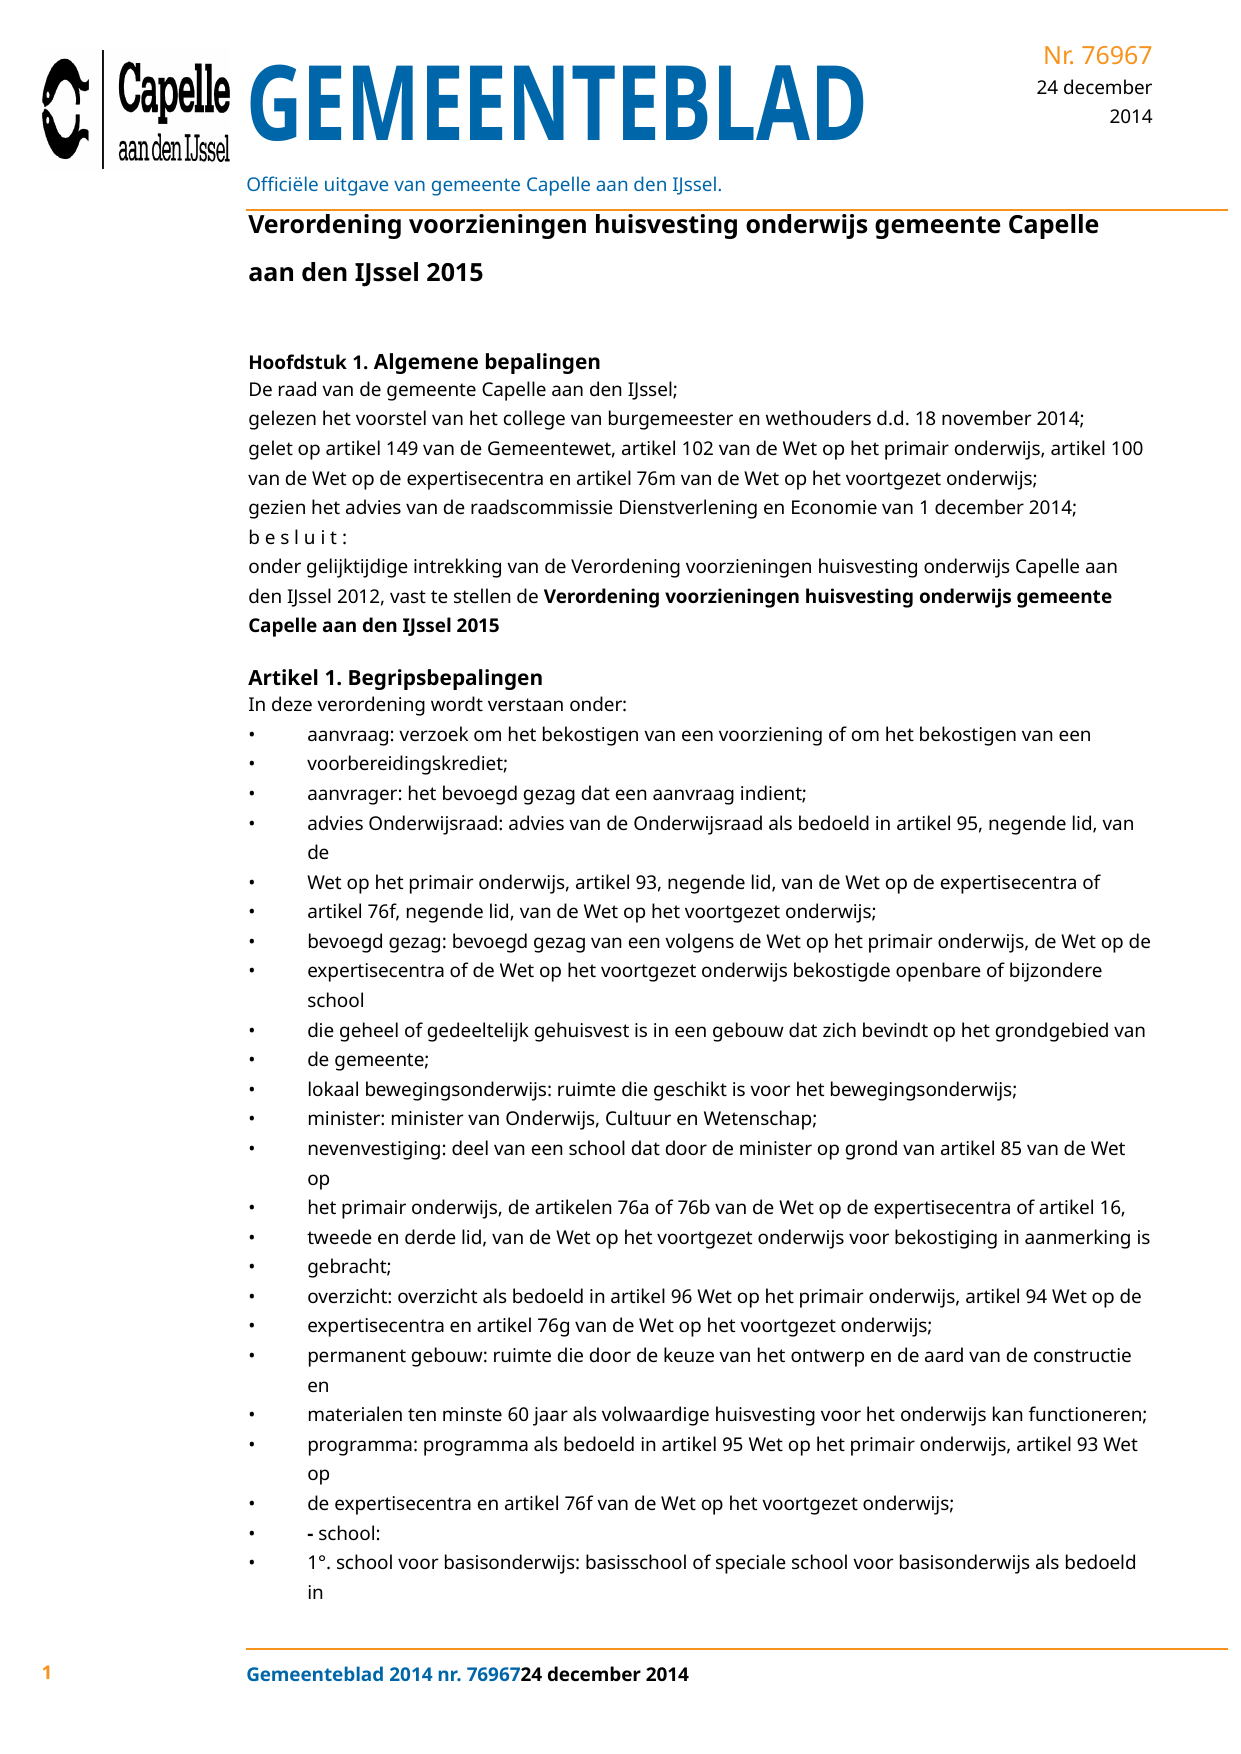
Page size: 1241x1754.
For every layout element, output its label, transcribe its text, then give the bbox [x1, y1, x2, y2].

list aanvraag: verzoek om het bekostigen van een voorziening of om het bekostigen van een [248, 721, 1152, 747]
text van de Wet op de expertisecentra en artikel 76m van de Wet op het voortgezet onderwijs; [248, 465, 1152, 490]
list 1°. school voor basisonderwijs: basisschool of speciale school voor basisonderwijs als bedoeld in [248, 1549, 1152, 1605]
list die geheel of gedeeltelijk gehuisvest is in een gebouw dat zich bevindt op het grondgebied van [248, 1017, 1152, 1043]
list Wet op het primair onderwijs, artikel 93, negende lid, van de Wet op de expertisecentra of [248, 869, 1152, 895]
text b e s l u i t : [248, 524, 1152, 549]
text gezien het advies van de raadscommissie Dienstverlening en Economie van 1 december 2014; [248, 494, 1152, 520]
text Hoofdstuk 1. Algemene bepalingen [248, 347, 1152, 376]
list de expertisecentra en artikel 76f van de Wet op het voortgezet onderwijs; [248, 1490, 1152, 1516]
list aanvrager: het bevoegd gezag dat een aanvraag indient; [248, 780, 1152, 806]
list het primair onderwijs, de artikelen 76a of 76b van de Wet op de expertisecentra of artikel 16, [248, 1194, 1152, 1220]
list gebracht; [248, 1253, 1152, 1279]
list artikel 76f, negende lid, van de Wet op het voortgezet onderwijs; [248, 898, 1152, 924]
list programma: programma als bedoeld in artikel 95 Wet op het primair onderwijs, artikel 93 Wet op [248, 1431, 1152, 1486]
list permanent gebouw: ruimte die door de keuze van het ontwerp en de aard van de constructie en [248, 1342, 1152, 1398]
text De raad van de gemeente Capelle aan den IJssel; [248, 376, 1152, 402]
text den IJssel 2012, vast te stellen de Verordening voorzieningen huisvesting onderwijs gemeente [248, 583, 1152, 609]
text gelet op artikel 149 van de Gemeentewet, artikel 102 van de Wet op het primair onderwijs, artikel 100 [248, 435, 1152, 461]
list lokaal bewegingsonderwijs: ruimte die geschikt is voor het bewegingsonderwijs; [248, 1076, 1152, 1102]
text In deze verordening wordt verstaan onder: [248, 691, 1152, 717]
text Capelle aan den IJssel 2015 [248, 613, 1152, 638]
text onder gelijktijdige intrekking van de Verordening voorzieningen huisvesting onderwijs Capelle aan [248, 553, 1152, 579]
list minister: minister van Onderwijs, Cultuur en Wetenschap; [248, 1106, 1152, 1131]
list overzicht: overzicht als bedoeld in artikel 96 Wet op het primair onderwijs, artikel 94 Wet op de [248, 1283, 1152, 1309]
list expertisecentra en artikel 76g van de Wet op het voortgezet onderwijs; [248, 1313, 1152, 1338]
list tweede en derde lid, van de Wet op het voortgezet onderwijs voor bekostiging in aanmerking is [248, 1224, 1152, 1250]
text gelezen het voorstel van het college van burgemeester en wethouders d.d. 18 november 2014; [248, 406, 1152, 431]
list advies Onderwijsraad: advies van de Onderwijsraad als bedoeld in artikel 95, negende lid, van de [248, 810, 1152, 865]
list - school: [248, 1520, 1152, 1546]
list voorbereidingskrediet; [248, 751, 1152, 776]
list de gemeente; [248, 1046, 1152, 1072]
text Artikel 1. Begripsbepalingen [248, 663, 1152, 691]
list expertisecentra of de Wet op het voortgezet onderwijs bekostigde openbare of bijzondere school [248, 958, 1152, 1013]
list nevenvestiging: deel van een school dat door de minister op grond van artikel 85 van de Wet op [248, 1135, 1152, 1191]
picture [41, 47, 231, 172]
text Verordening voorzieningen huisvesting onderwijs gemeente Capelle aan den IJssel 2015 [248, 211, 1152, 288]
list bevoegd gezag: bevoegd gezag van een volgens de Wet op het primair onderwijs, de Wet op de [248, 928, 1152, 954]
list materialen ten minste 60 jaar als volwaardige huisvesting voor het onderwijs kan functioneren; [248, 1401, 1152, 1427]
